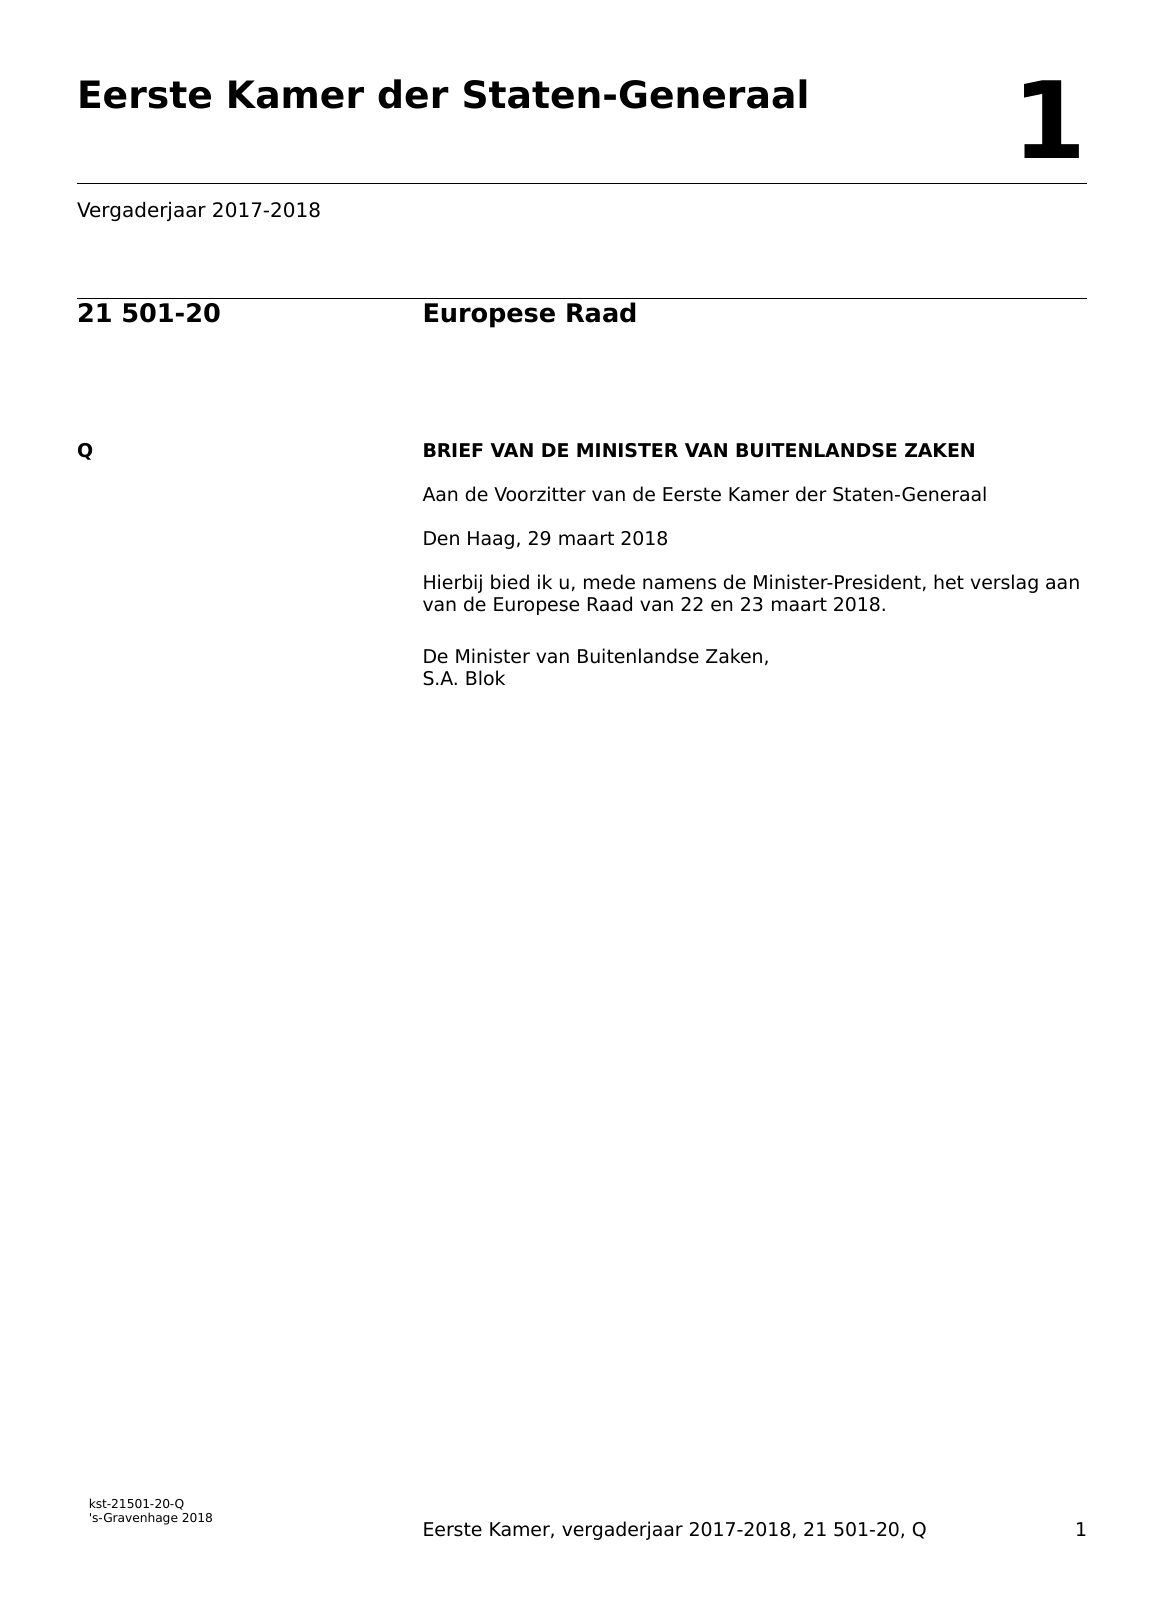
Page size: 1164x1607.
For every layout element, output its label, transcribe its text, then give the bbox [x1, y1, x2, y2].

table_header 1 [886, 59, 1087, 183]
table_cell Vergaderjaar 2017-2018 [77, 184, 1087, 298]
text kst-21501-20-Q [88, 1497, 323, 1511]
text Hierbij bied ik u, mede namens de Minister-President, het verslag aan van de Europese Raad van 22 en 23 maart 2018. [422, 572, 1087, 616]
subtitle Q BRIEF VAN DE MINISTER VAN BUITENLANDSE ZAKEN [77, 440, 1087, 462]
subtitle 21 501-20 Europese Raad [77, 299, 1087, 329]
table_header Eerste Kamer der Staten-Generaal [77, 59, 886, 183]
text Aan de Voorzitter van de Eerste Kamer der Staten-Generaal [422, 484, 1087, 506]
text Den Haag, 29 maart 2018 [422, 528, 1087, 550]
text 's-Gravenhage 2018 [88, 1511, 323, 1525]
text De Minister van Buitenlandse Zaken, S.A. Blok [422, 646, 1087, 690]
